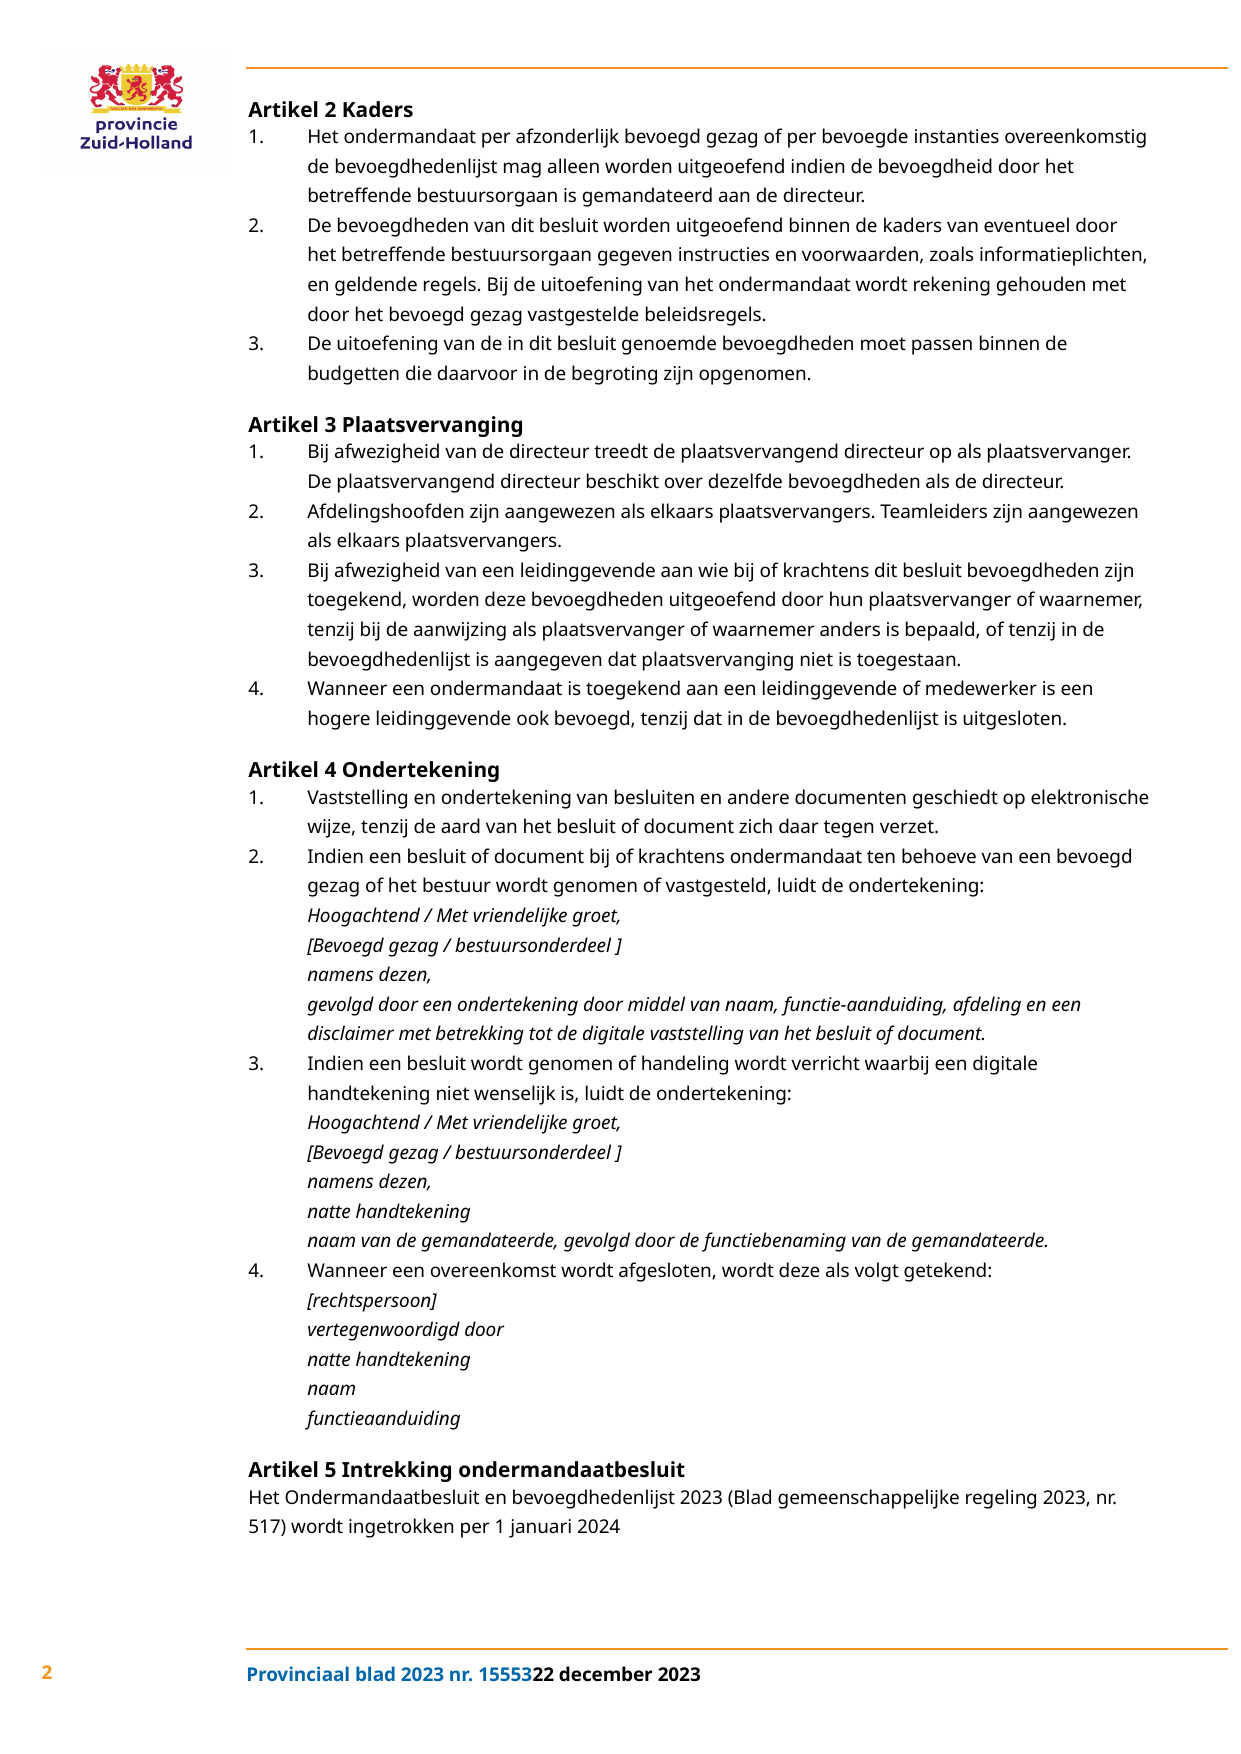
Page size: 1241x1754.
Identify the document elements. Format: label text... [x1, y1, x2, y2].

list Indien een besluit wordt genomen of handeling wordt verricht waarbij een digitale handtekening niet wenselijk is, luidt de ondertekening: [248, 1050, 1152, 1105]
text Artikel 2 Kaders [248, 95, 1152, 123]
text Het Ondermandaatbesluit en bevoegdhedenlijst 2023 (Blad gemeenschappelijke regeling 2023, nr. 517) wordt ingetrokken per 1 januari 2024 [248, 1484, 1152, 1539]
list Bij afwezigheid van de directeur treedt de plaatsvervangend directeur op als plaatsvervanger. De plaatsvervangend directeur beschikt over dezelfde bevoegdheden als de directeur. [248, 439, 1152, 494]
list Indien een besluit of document bij of krachtens ondermandaat ten behoeve van een bevoegd gezag of het bestuur wordt genomen of vastgesteld, luidt de ondertekening: [248, 843, 1152, 898]
list [Bevoegd gezag / bestuursonderdeel ] [248, 932, 1152, 957]
list Bij afwezigheid van een leidinggevende aan wie bij of krachtens dit besluit bevoegdheden zijn toegekend, worden deze bevoegdheden uitgeoefend door hun plaatsvervanger of waarnemer, tenzij bij de aanwijzing als plaatsvervanger of waarnemer anders is bepaald, of tenzij in de bevoegdhedenlijst is aangegeven dat plaatsvervanging niet is toegestaan. [248, 557, 1152, 672]
list namens dezen, [248, 1168, 1152, 1194]
list disclaimer met betrekking tot de digitale vaststelling van het besluit of document. [248, 1021, 1152, 1046]
list Afdelingshoofden zijn aangewezen als elkaars plaatsvervangers. Teamleiders zijn aangewezen als elkaars plaatsvervangers. [248, 498, 1152, 553]
list Vaststelling en ondertekening van besluiten en andere documenten geschiedt op elektronische wijze, tenzij de aard van het besluit of document zich daar tegen verzet. [248, 784, 1152, 839]
text Artikel 5 Intrekking ondermandaatbesluit [248, 1456, 1152, 1484]
list vertegenwoordigd door [248, 1316, 1152, 1342]
list namens dezen, [248, 961, 1152, 987]
text Artikel 4 Ondertekening [248, 755, 1152, 784]
list Wanneer een ondermandaat is toegekend aan een leidinggevende of medewerker is een hogere leidinggevende ook bevoegd, tenzij dat in de bevoegdhedenlijst is uitgesloten. [248, 675, 1152, 731]
list gevolgd door een ondertekening door middel van naam, functie-aanduiding, afdeling en een [248, 991, 1152, 1017]
list [Bevoegd gezag / bestuursonderdeel ] [248, 1139, 1152, 1164]
list [rechtspersoon] [248, 1287, 1152, 1312]
list Wanneer een overeenkomst wordt afgesloten, wordt deze als volgt getekend: [248, 1257, 1152, 1283]
text Artikel 3 Plaatsvervanging [248, 410, 1152, 439]
list natte handtekening [248, 1346, 1152, 1372]
list natte handtekening [248, 1198, 1152, 1224]
list De uitoefening van de in dit besluit genoemde bevoegdheden moet passen binnen de budgetten die daarvoor in de begroting zijn opgenomen. [248, 330, 1152, 386]
list De bevoegdheden van dit besluit worden uitgeoefend binnen de kaders van eventueel door het betreffende bestuursorgaan gegeven instructies en voorwaarden, zoals informatieplichten, en geldende regels. Bij de uitoefening van het ondermandaat wordt rekening gehouden met door het bevoegd gezag vastgestelde beleidsregels. [248, 212, 1152, 326]
list naam [248, 1376, 1152, 1401]
list Het ondermandaat per afzonderlijk bevoegd gezag of per bevoegde instanties overeenkomstig de bevoegdhedenlijst mag alleen worden uitgeoefend indien de bevoegdheid door het betreffende bestuursorgaan is gemandateerd aan de directeur. [248, 123, 1152, 208]
list naam van de gemandateerde, gevolgd door de functiebenaming van de gemandateerde. [248, 1228, 1152, 1253]
list Hoogachtend / Met vriendelijke groet, [248, 1109, 1152, 1135]
list Hoogachtend / Met vriendelijke groet, [248, 902, 1152, 928]
list functieaanduiding [248, 1405, 1152, 1431]
picture [41, 47, 231, 172]
